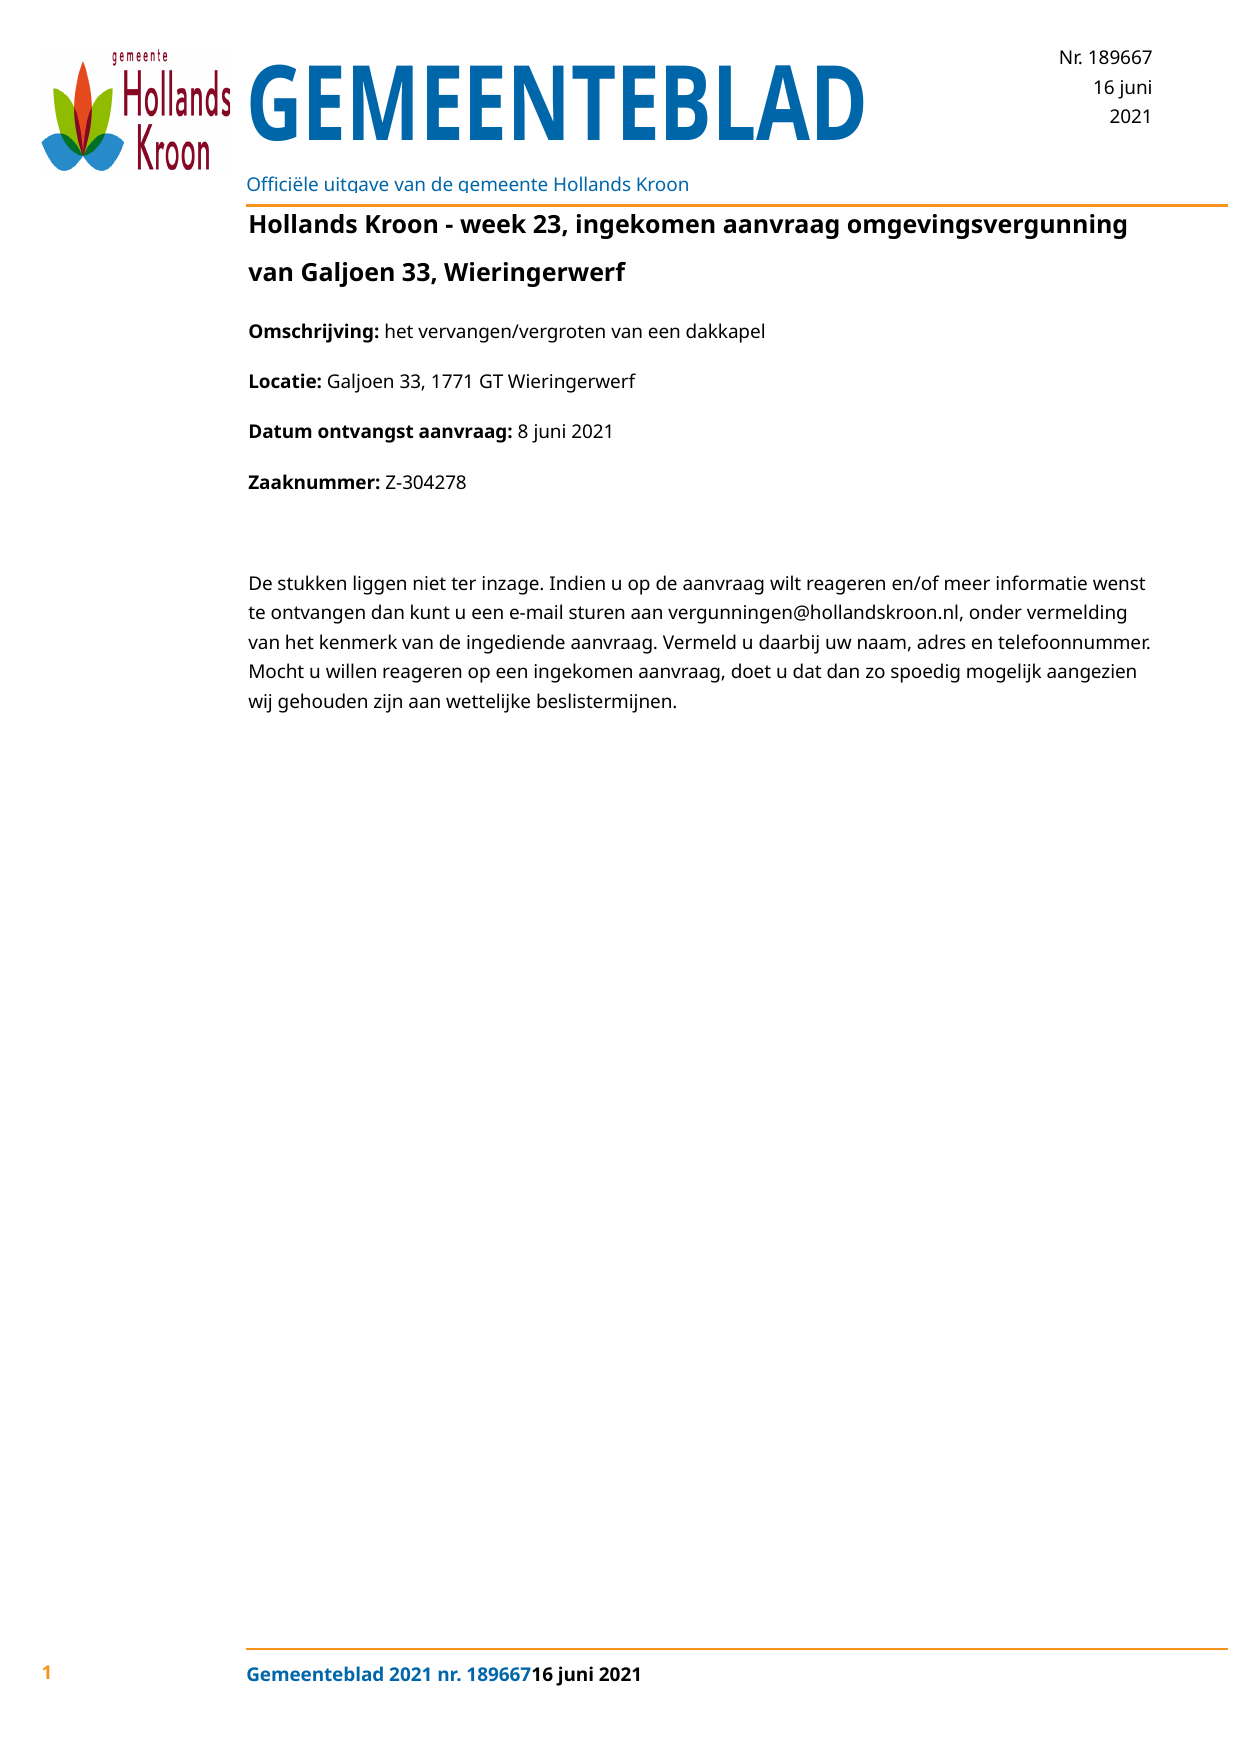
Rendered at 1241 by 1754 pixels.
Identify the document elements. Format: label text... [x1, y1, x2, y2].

text Hollands Kroon - week 23, ingekomen aanvraag omgevingsvergunning van Galjoen 33, Wieringerwerf [248, 207, 1152, 288]
text Omschrijving: het vervangen/vergroten van een dakkapel [248, 318, 1152, 344]
text De stukken liggen niet ter inzage. Indien u op de aanvraag wilt reageren en/of meer informatie wenst te ontvangen dan kunt u een e-mail sturen aan vergunningen@hollandskroon.nl, onder vermelding van het kenmerk van de ingediende aanvraag. Vermeld u daarbij uw naam, adres en telefoonnummer. Mocht u willen reageren op een ingekomen aanvraag, doet u dat dan zo spoedig mogelijk aangezien wij gehouden zijn aan wettelijke beslistermijnen. [248, 570, 1152, 714]
text Datum ontvangst aanvraag: 8 juni 2021 [248, 419, 1152, 444]
picture [41, 47, 231, 172]
text Zaaknummer: Z-304278 [248, 469, 1152, 495]
text Locatie: Galjoen 33, 1771 GT Wieringerwerf [248, 368, 1152, 394]
